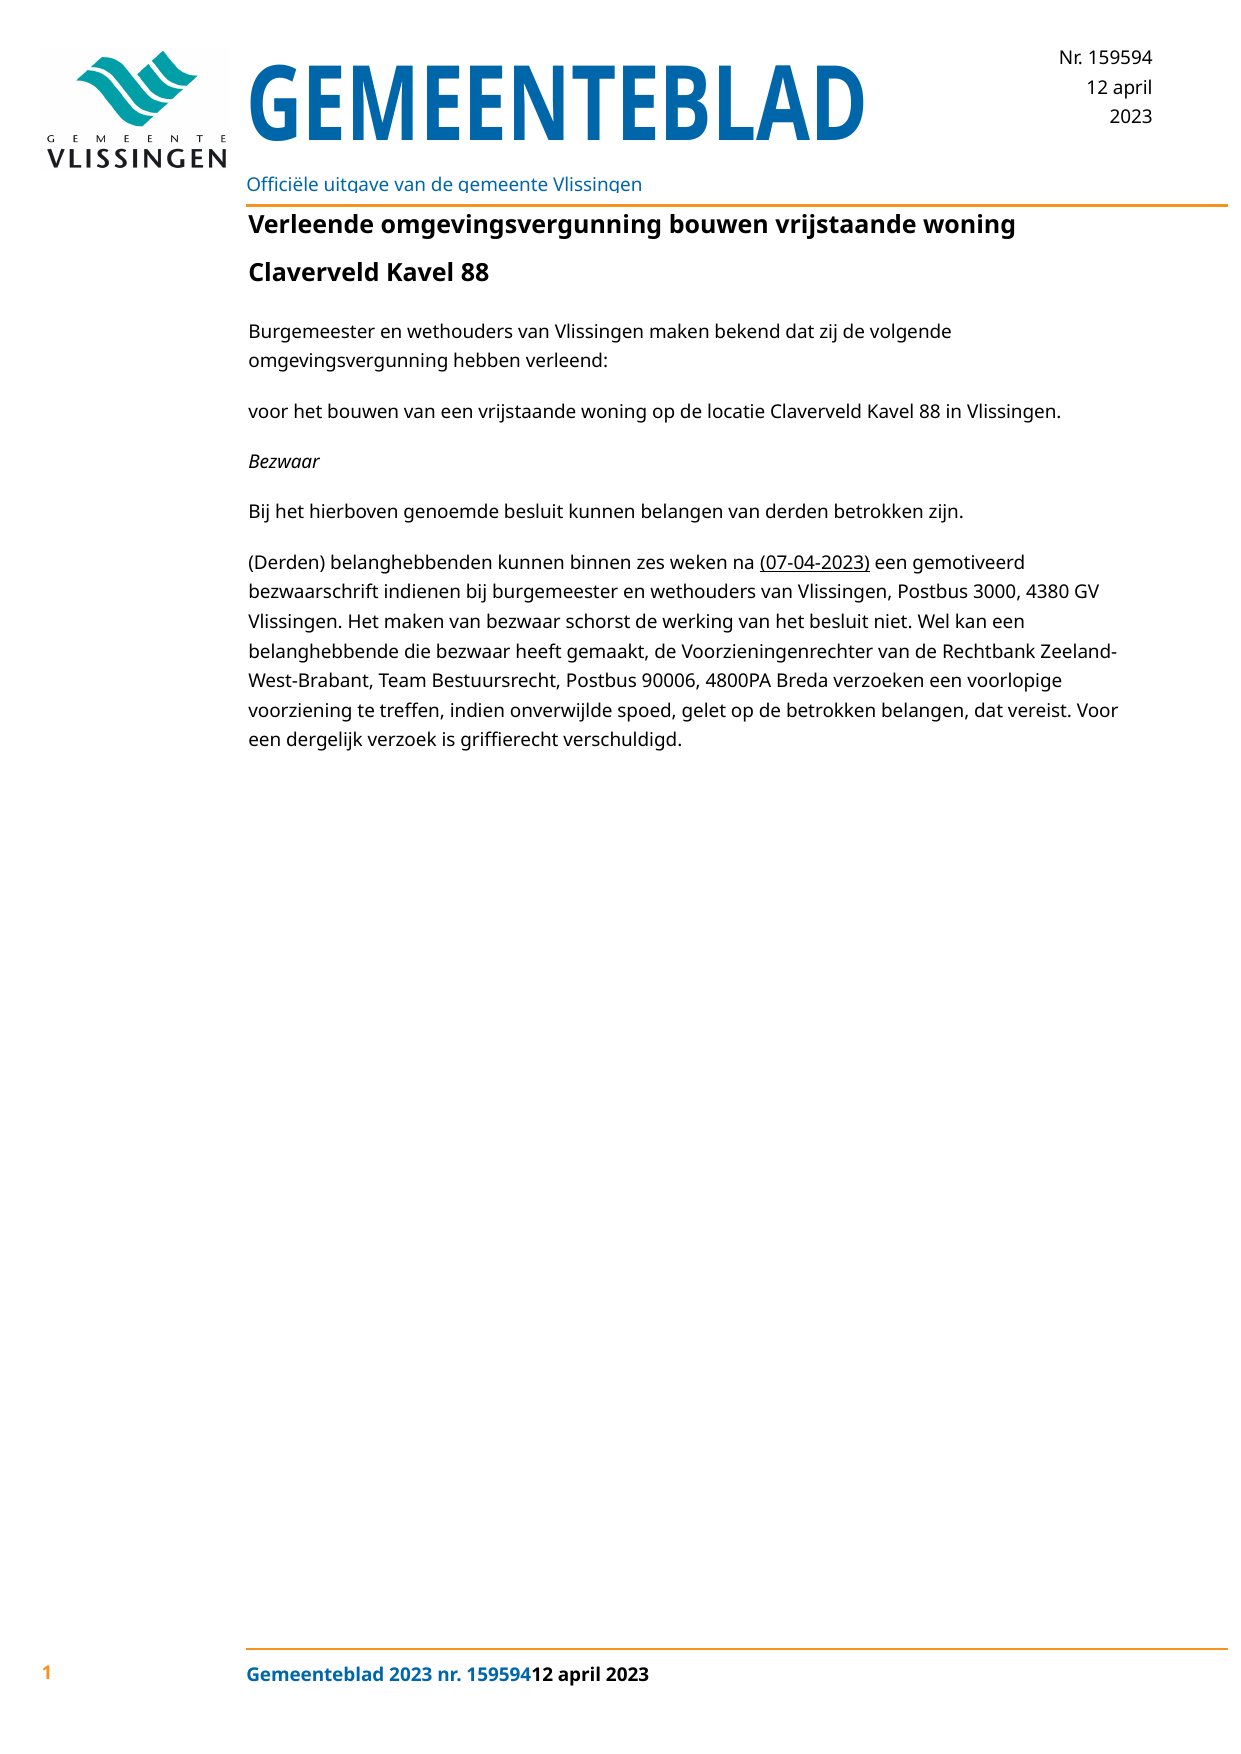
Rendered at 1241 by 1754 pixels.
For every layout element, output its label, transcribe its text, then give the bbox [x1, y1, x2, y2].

picture [41, 47, 231, 172]
text (Derden) belanghebbenden kunnen binnen zes weken na (07-04-2023) een gemotiveerd bezwaarschrift indienen bij burgemeester en wethouders van Vlissingen, Postbus 3000, 4380 GV Vlissingen. Het maken van bezwaar schorst de werking van het besluit niet. Wel kan een belanghebbende die bezwaar heeft gemaakt, de Voorzieningenrechter van de Rechtbank Zeeland-West-Brabant, Team Bestuursrecht, Postbus 90006, 4800PA Breda verzoeken een voorlopige voorziening te treffen, indien onverwijlde spoed, gelet op de betrokken belangen, dat vereist. Voor een dergelijk verzoek is griffierecht verschuldigd. [248, 549, 1152, 752]
text Bij het hierboven genoemde besluit kunnen belangen van derden betrokken zijn. [248, 499, 1152, 524]
text Verleende omgevingsvergunning bouwen vrijstaande woning Claverveld Kavel 88 [248, 207, 1152, 288]
text Bezwaar [248, 448, 1152, 474]
text voor het bouwen van een vrijstaande woning op de locatie Claverveld Kavel 88 in Vlissingen. [248, 398, 1152, 424]
text Burgemeester en wethouders van Vlissingen maken bekend dat zij de volgende omgevingsvergunning hebben verleend: [248, 318, 1152, 373]
